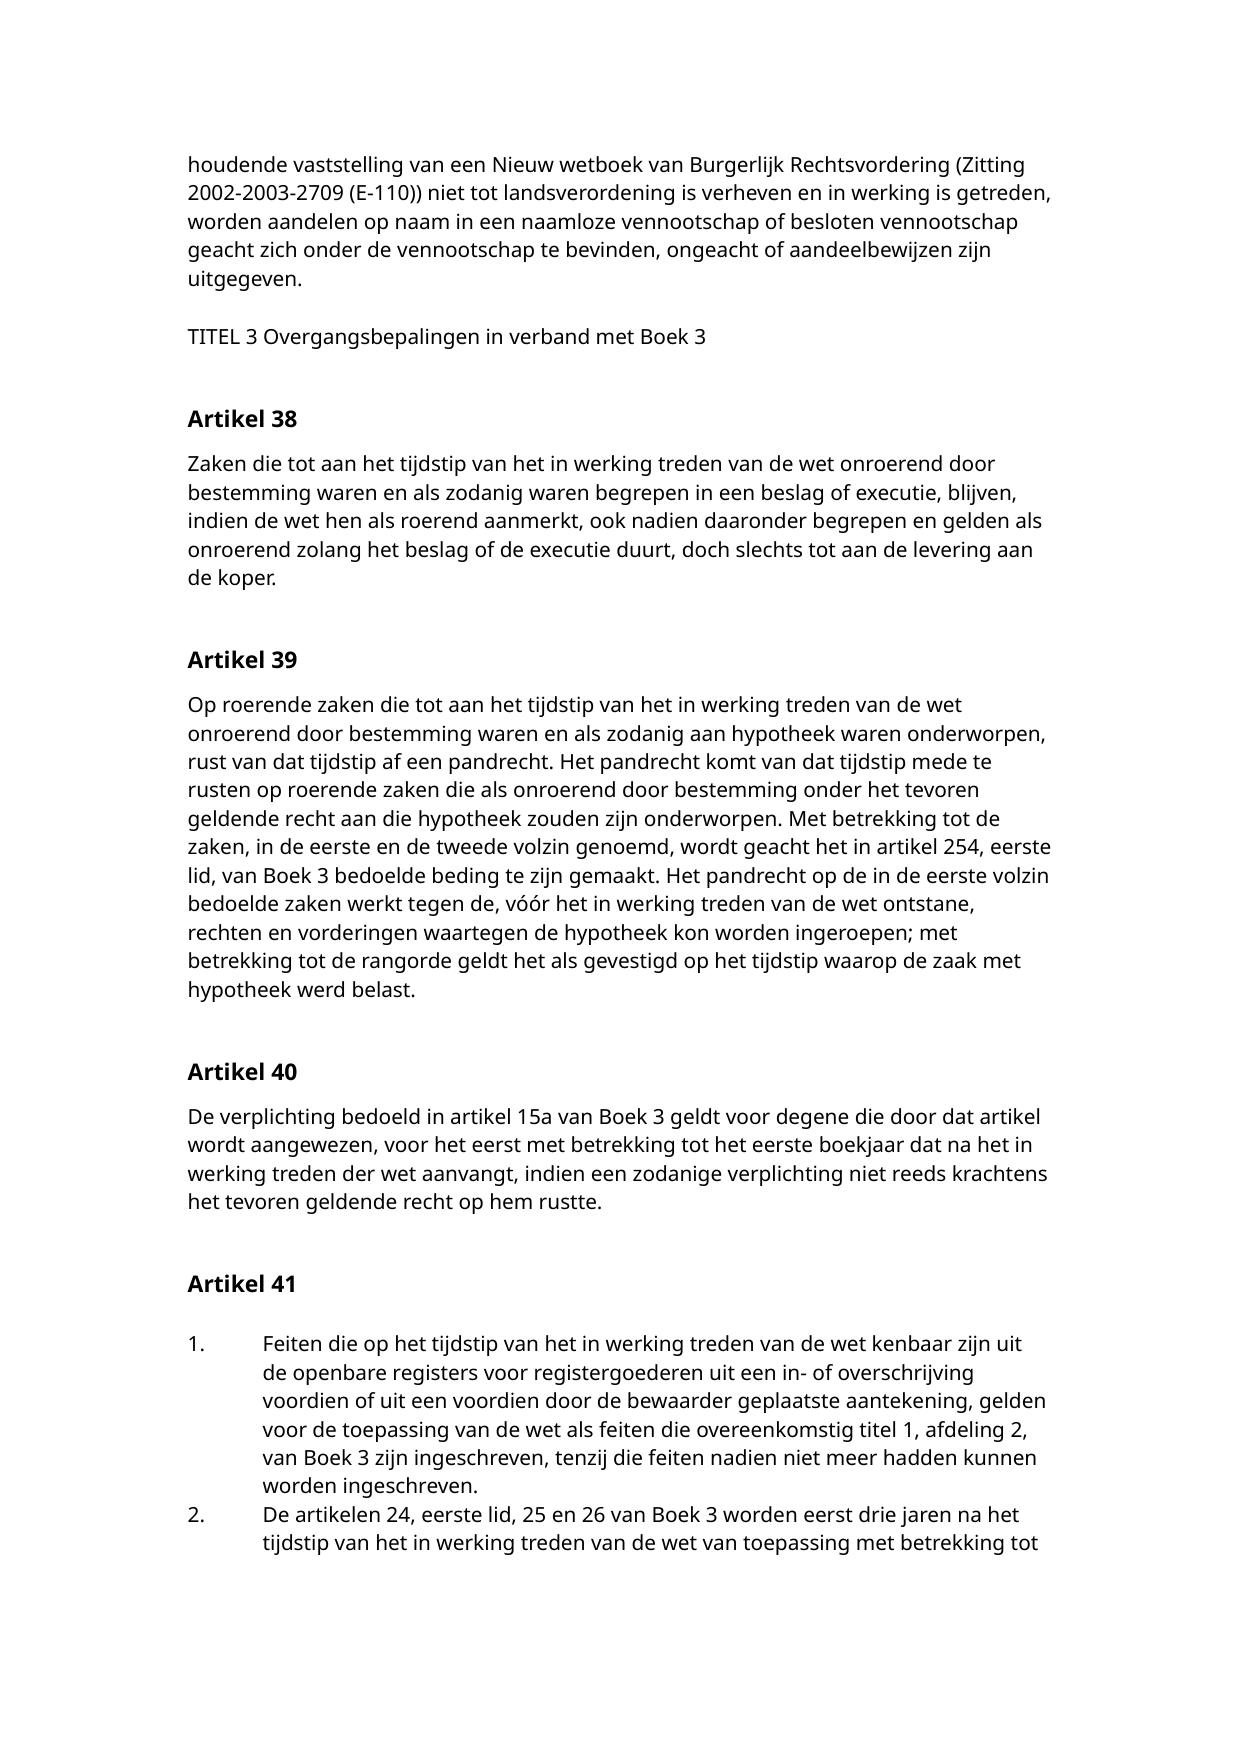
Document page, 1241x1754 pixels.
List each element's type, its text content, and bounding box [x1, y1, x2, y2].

subtitle Artikel 40 [187, 1056, 1053, 1087]
subtitle TITEL 3 Overgangsbepalingen in verband met Boek 3 [187, 322, 1053, 351]
text houdende vaststelling van een Nieuw wetboek van Burgerlijk Rechtsvordering (Zitting 2002-2003-2709 (E-110)) niet tot landsverordening is verheven en in werking is getreden, worden aandelen op naam in een naamloze vennootschap of besloten vennootschap geacht zich onder de vennootschap te bevinden, ongeacht of aandeelbewijzen zijn uitgegeven. [187, 150, 1053, 292]
subtitle Artikel 38 [187, 403, 1053, 434]
text De verplichting bedoeld in artikel 15a van Boek 3 geldt voor degene die door dat artikel wordt aangewezen, voor het eerst met betrekking tot het eerste boekjaar dat na het in werking treden der wet aanvangt, indien een zodanige verplichting niet reeds krachtens het tevoren geldende recht op hem rustte. [187, 1102, 1053, 1216]
text Op roerende zaken die tot aan het tijdstip van het in werking treden van de wet onroerend door bestemming waren en als zodanig aan hypotheek waren onderworpen, rust van dat tijdstip af een pandrecht. Het pandrecht komt van dat tijdstip mede te rusten op roerende zaken die als onroerend door bestemming onder het tevoren geldende recht aan die hypotheek zouden zijn onderworpen. Met betrekking tot de zaken, in de eerste en de tweede volzin genoemd, wordt geacht het in artikel 254, eerste lid, van Boek 3 bedoelde beding te zijn gemaakt. Het pandrecht op de in de eerste volzin bedoelde zaken werkt tegen de, vóór het in werking treden van de wet ontstane, rechten en vorderingen waartegen de hypotheek kon worden ingeroepen; met betrekking tot de rangorde geldt het als gevestigd op het tijdstip waarop de zaak met hypotheek werd belast. [187, 690, 1053, 1003]
list De artikelen 24, eerste lid, 25 en 26 van Boek 3 worden eerst drie jaren na het tijdstip van het in werking treden van de wet van toepassing met betrekking tot [187, 1500, 1053, 1557]
text Zaken die tot aan het tijdstip van het in werking treden van de wet onroerend door bestemming waren en als zodanig waren begrepen in een beslag of executie, blijven, indien de wet hen als roerend aanmerkt, ook nadien daaronder begrepen en gelden als onroerend zolang het beslag of de executie duurt, doch slechts tot aan de levering aan de koper. [187, 449, 1053, 592]
subtitle Artikel 41 [187, 1268, 1053, 1299]
list Feiten die op het tijdstip van het in werking treden van de wet kenbaar zijn uit de openbare registers voor registergoederen uit een in- of overschrijving voordien of uit een voordien door de bewaarder geplaatste aantekening, gelden voor de toepassing van de wet als feiten die overeenkomstig titel 1, afdeling 2, van Boek 3 zijn ingeschreven, tenzij die feiten nadien niet meer hadden kunnen worden ingeschreven. [187, 1329, 1053, 1500]
subtitle Artikel 39 [187, 644, 1053, 675]
